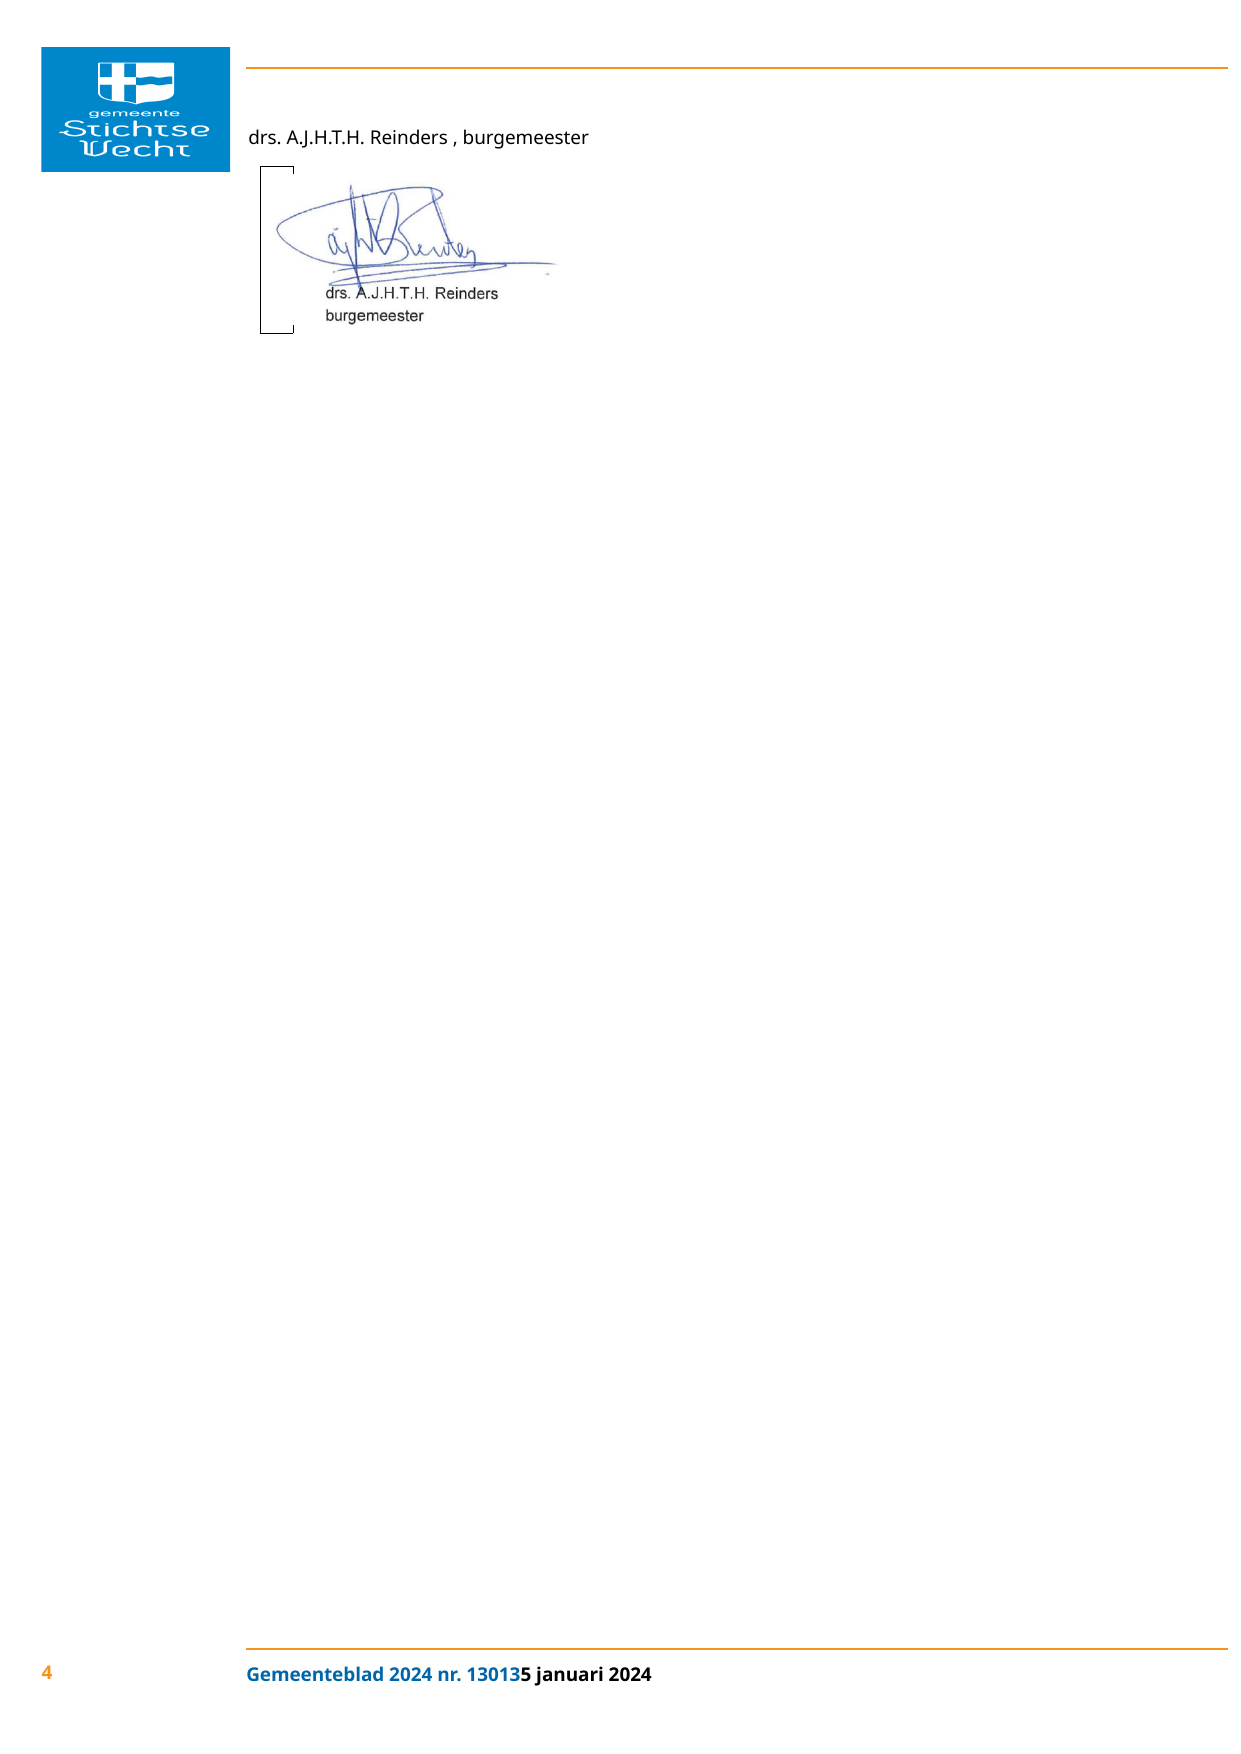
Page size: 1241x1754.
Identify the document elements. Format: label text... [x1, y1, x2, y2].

picture [268, 174, 565, 325]
text drs. A.J.H.T.H. Reinders , burgemeester [248, 124, 1152, 150]
picture [137, 63, 174, 103]
picture [99, 63, 135, 101]
